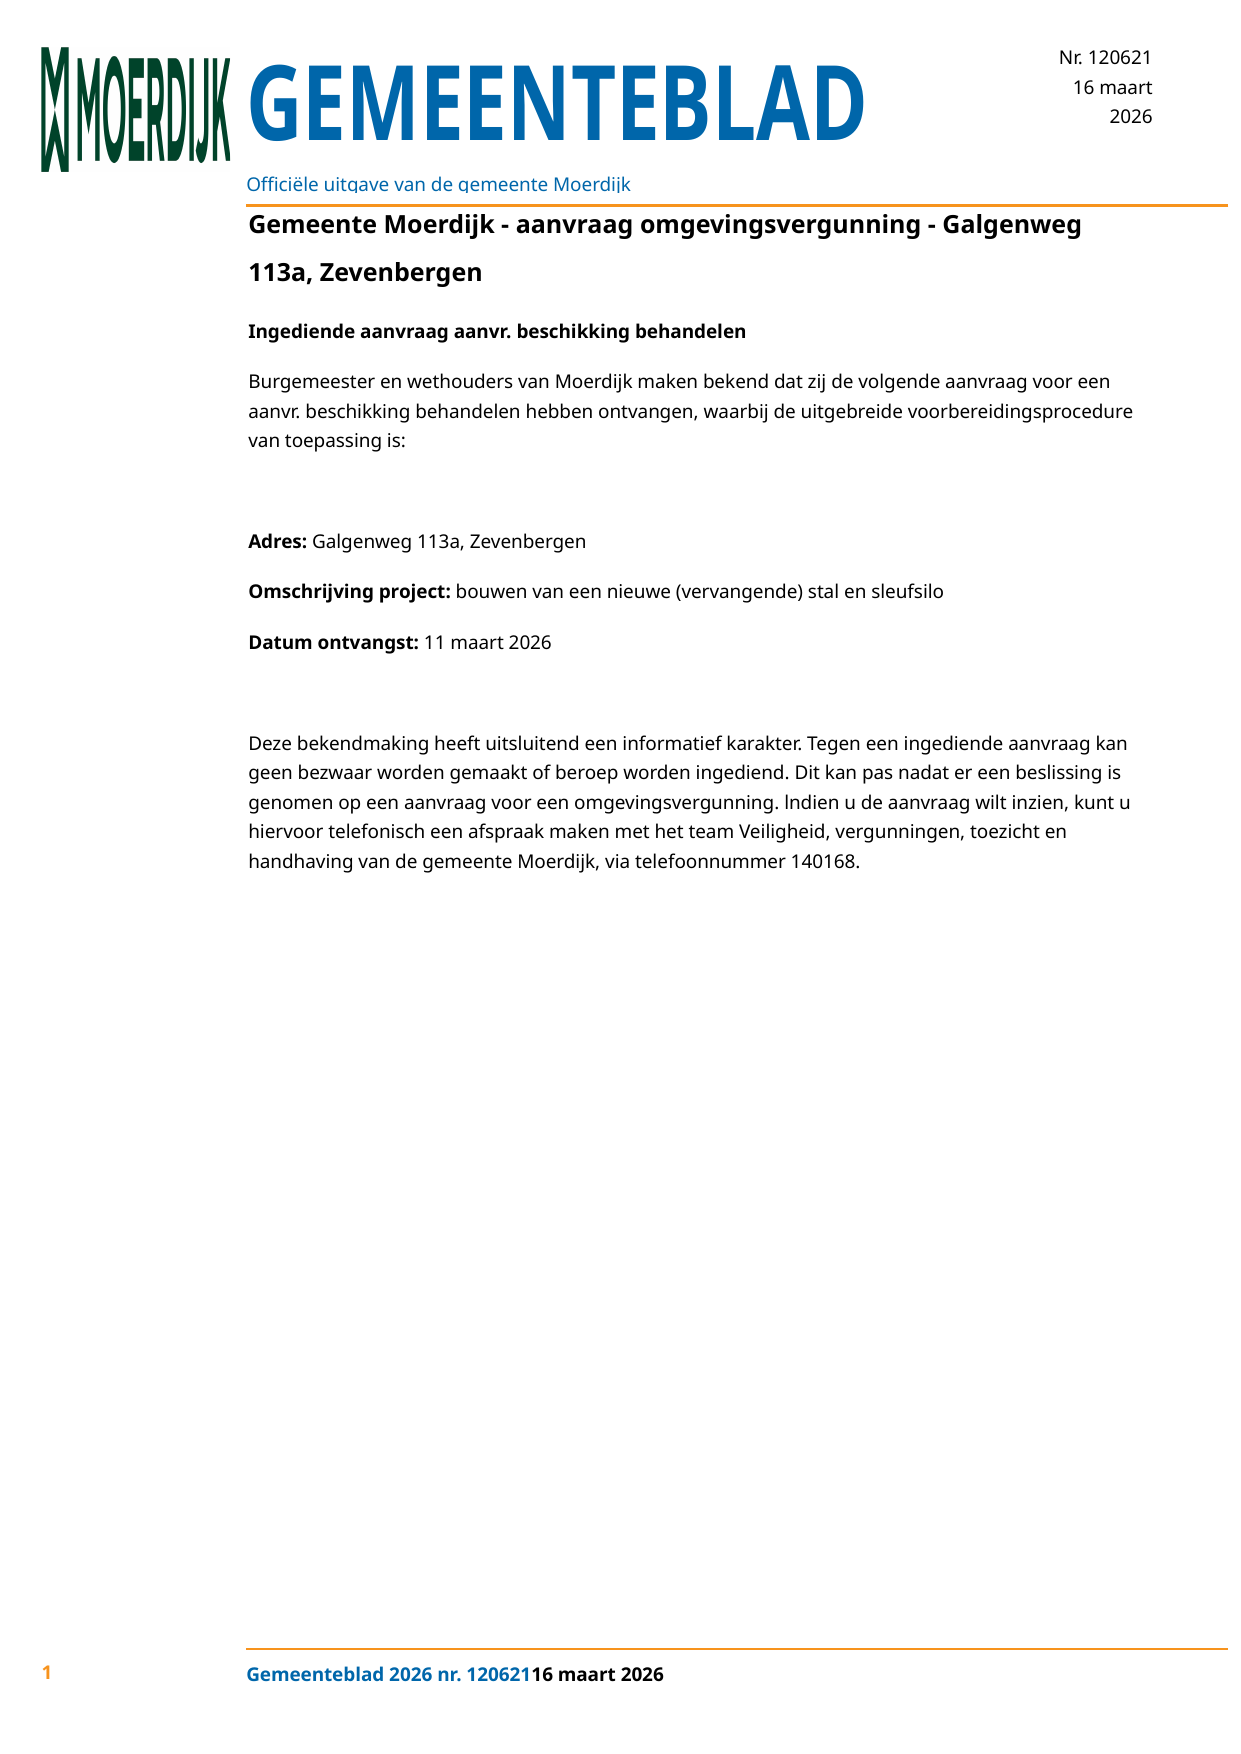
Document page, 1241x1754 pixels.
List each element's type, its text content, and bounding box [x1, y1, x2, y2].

text Datum ontvangst: 11 maart 2026 [248, 629, 1152, 655]
text Burgemeester en wethouders van Moerdijk maken bekend dat zij de volgende aanvraag voor een aanvr. beschikking behandelen hebben ontvangen, waarbij de uitgebreide voorbereidingsprocedure van toepassing is: [248, 368, 1152, 453]
text Deze bekendmaking heeft uitsluitend een informatief karakter. Tegen een ingediende aanvraag kan geen bezwaar worden gemaakt of beroep worden ingediend. Dit kan pas nadat er een beslissing is genomen op een aanvraag voor een omgevingsvergunning. lndien u de aanvraag wilt inzien, kunt u hiervoor telefonisch een afspraak maken met het team Veiligheid, vergunningen, toezicht en handhaving van de gemeente Moerdijk, via telefoonnummer 140168. [248, 730, 1152, 874]
text Gemeente Moerdijk - aanvraag omgevingsvergunning - Galgenweg 113a, Zevenbergen [248, 207, 1152, 288]
text Omschrijving project: bouwen van een nieuwe (vervangende) stal en sleufsilo [248, 579, 1152, 604]
text Adres: Galgenweg 113a, Zevenbergen [248, 528, 1152, 554]
picture [41, 47, 231, 172]
text Ingediende aanvraag aanvr. beschikking behandelen [248, 318, 1152, 344]
